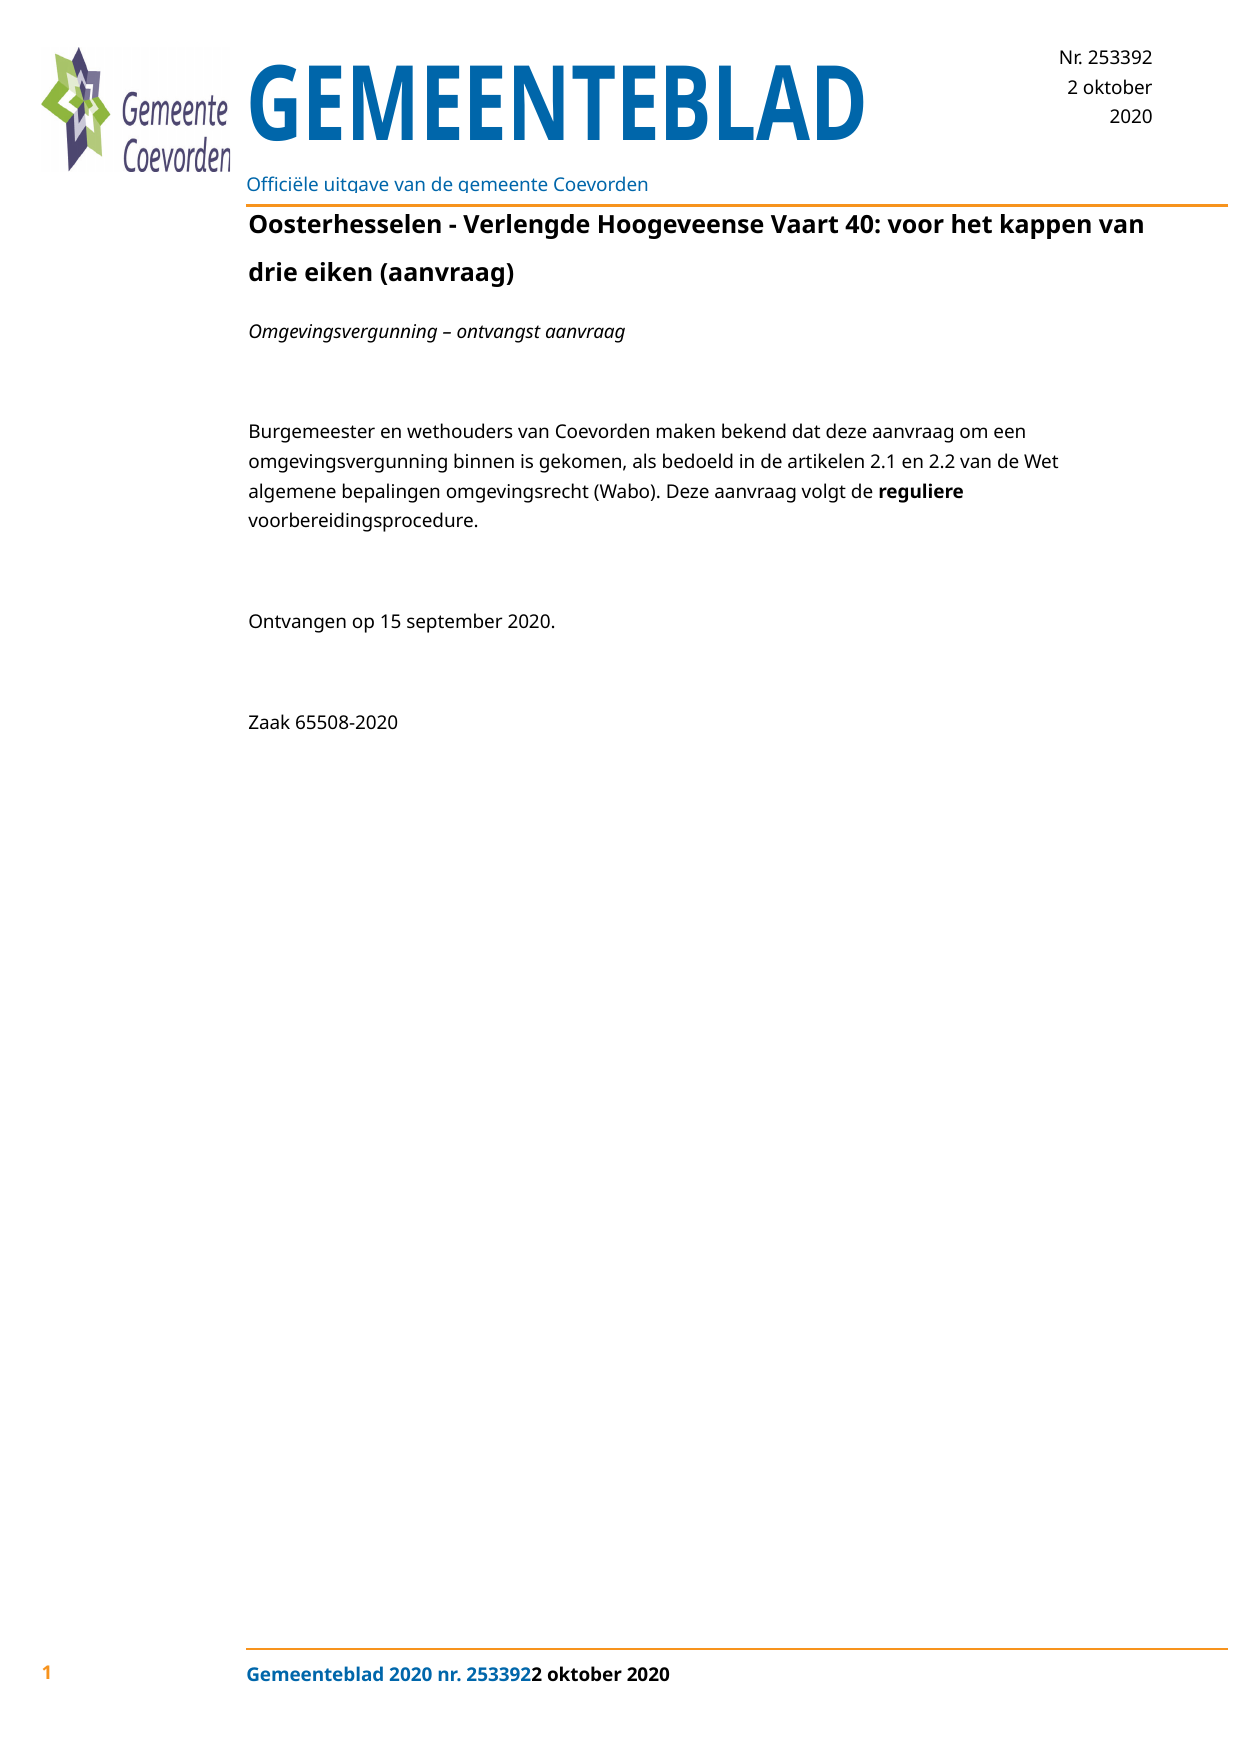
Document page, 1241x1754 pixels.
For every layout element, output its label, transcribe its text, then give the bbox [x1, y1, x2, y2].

text Zaak 65508-2020 [248, 709, 1152, 735]
text Oosterhesselen - Verlengde Hoogeveense Vaart 40: voor het kappen van drie eiken (aanvraag) [248, 207, 1152, 288]
picture [41, 47, 231, 172]
text Omgevingsvergunning – ontvangst aanvraag [248, 318, 1152, 344]
text Ontvangen op 15 september 2020. [248, 608, 1152, 634]
text Burgemeester en wethouders van Coevorden maken bekend dat deze aanvraag om een omgevingsvergunning binnen is gekomen, als bedoeld in de artikelen 2.1 en 2.2 van de Wet algemene bepalingen omgevingsrecht (Wabo). Deze aanvraag volgt de reguliere voorbereidingsprocedure. [248, 419, 1152, 533]
